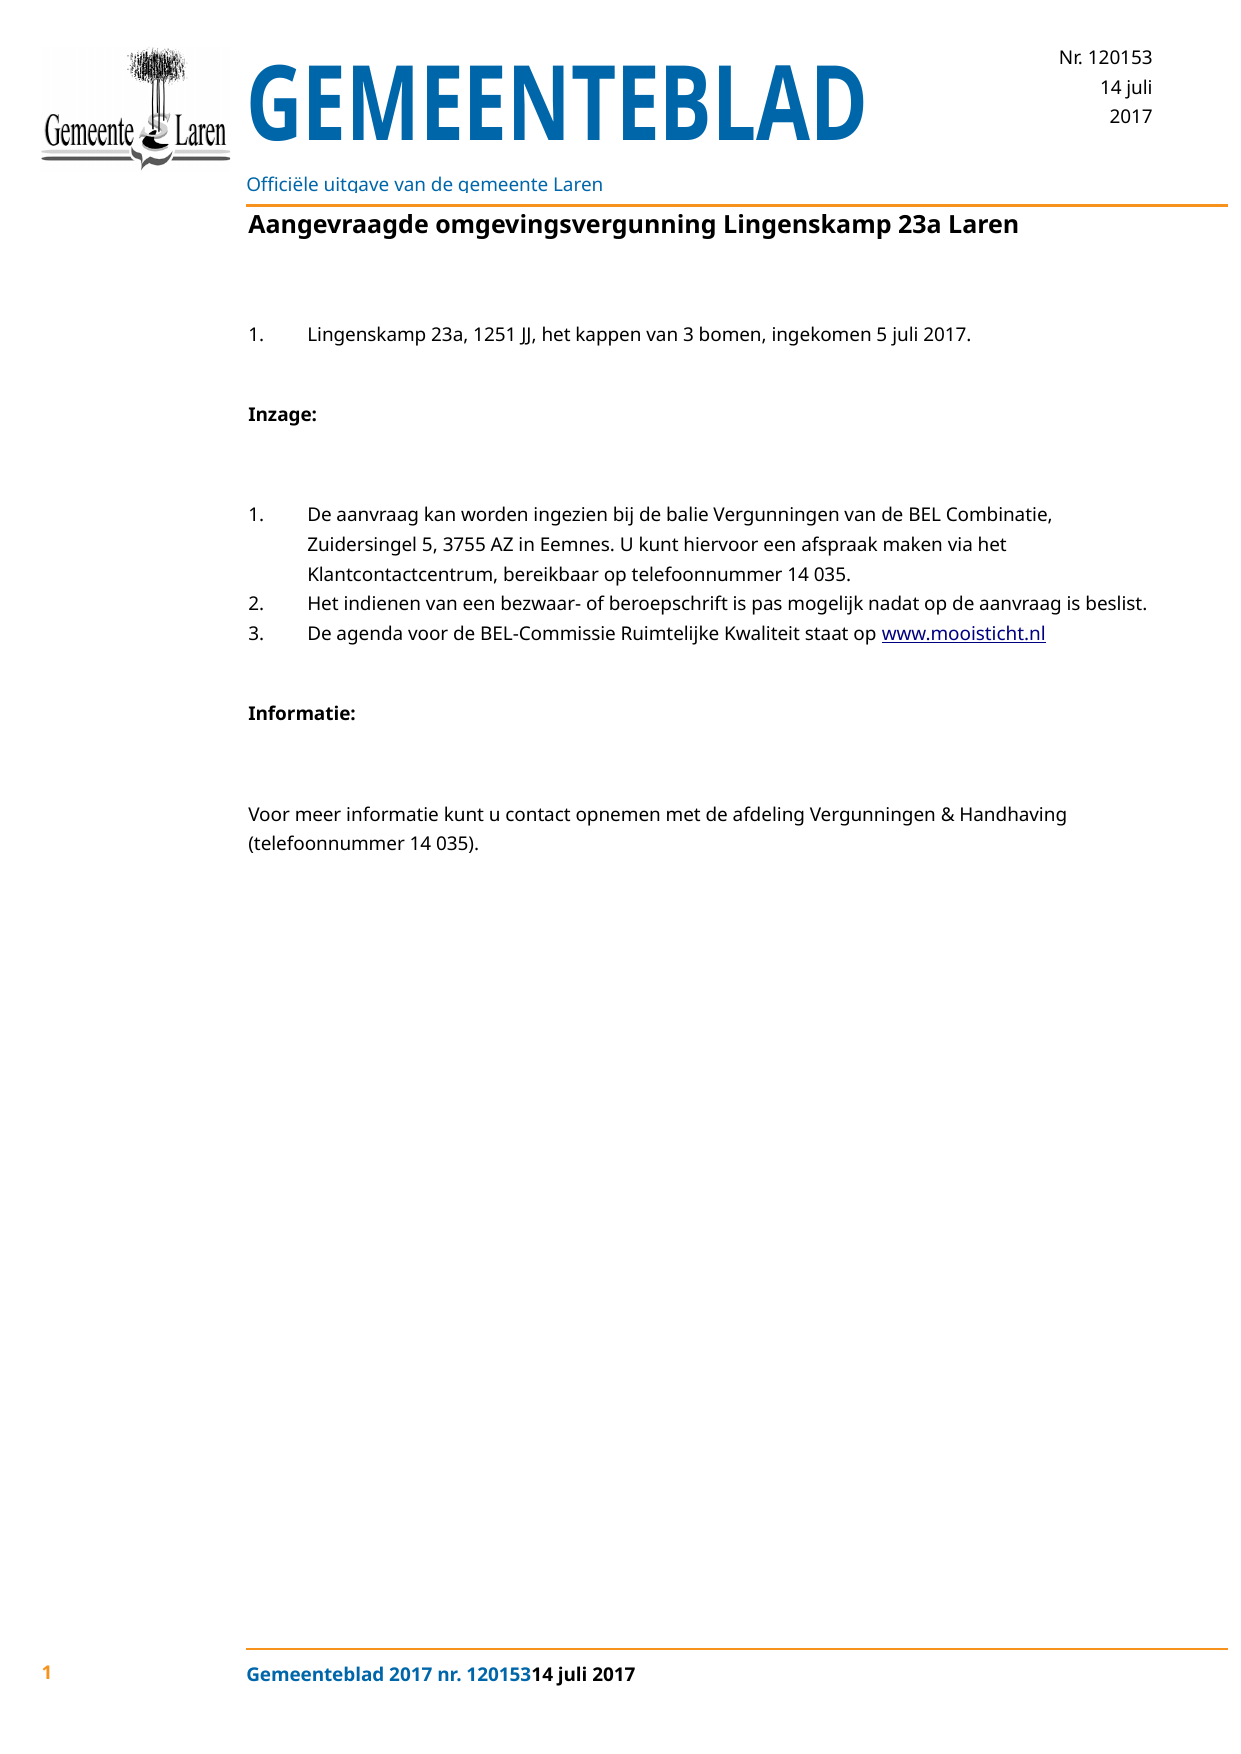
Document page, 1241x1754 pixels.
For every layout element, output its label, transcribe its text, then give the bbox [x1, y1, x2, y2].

list De agenda voor de BEL-Commissie Ruimtelijke Kwaliteit staat op www.mooisticht.nl [248, 620, 1152, 646]
picture [41, 47, 231, 172]
list De aanvraag kan worden ingezien bij de balie Vergunningen van de BEL Combinatie, Zuidersingel 5, 3755 AZ in Eemnes. U kunt hiervoor een afspraak maken via het Klantcontactcentrum, bereikbaar op telefoonnummer 14 035. [248, 502, 1152, 586]
text Voor meer informatie kunt u contact opnemen met de afdeling Vergunningen & Handhaving (telefoonnummer 14 035). [248, 801, 1152, 856]
text Informatie: [248, 700, 1152, 726]
list Lingenskamp 23a, 1251 JJ, het kappen van 3 bomen, ingekomen 5 juli 2017. [248, 321, 1152, 346]
list Het indienen van een bezwaar- of beroepschrift is pas mogelijk nadat op de aanvraag is beslist. [248, 590, 1152, 616]
text Inzage: [248, 401, 1152, 426]
text Aangevraagde omgevingsvergunning Lingenskamp 23a Laren [248, 207, 1152, 241]
